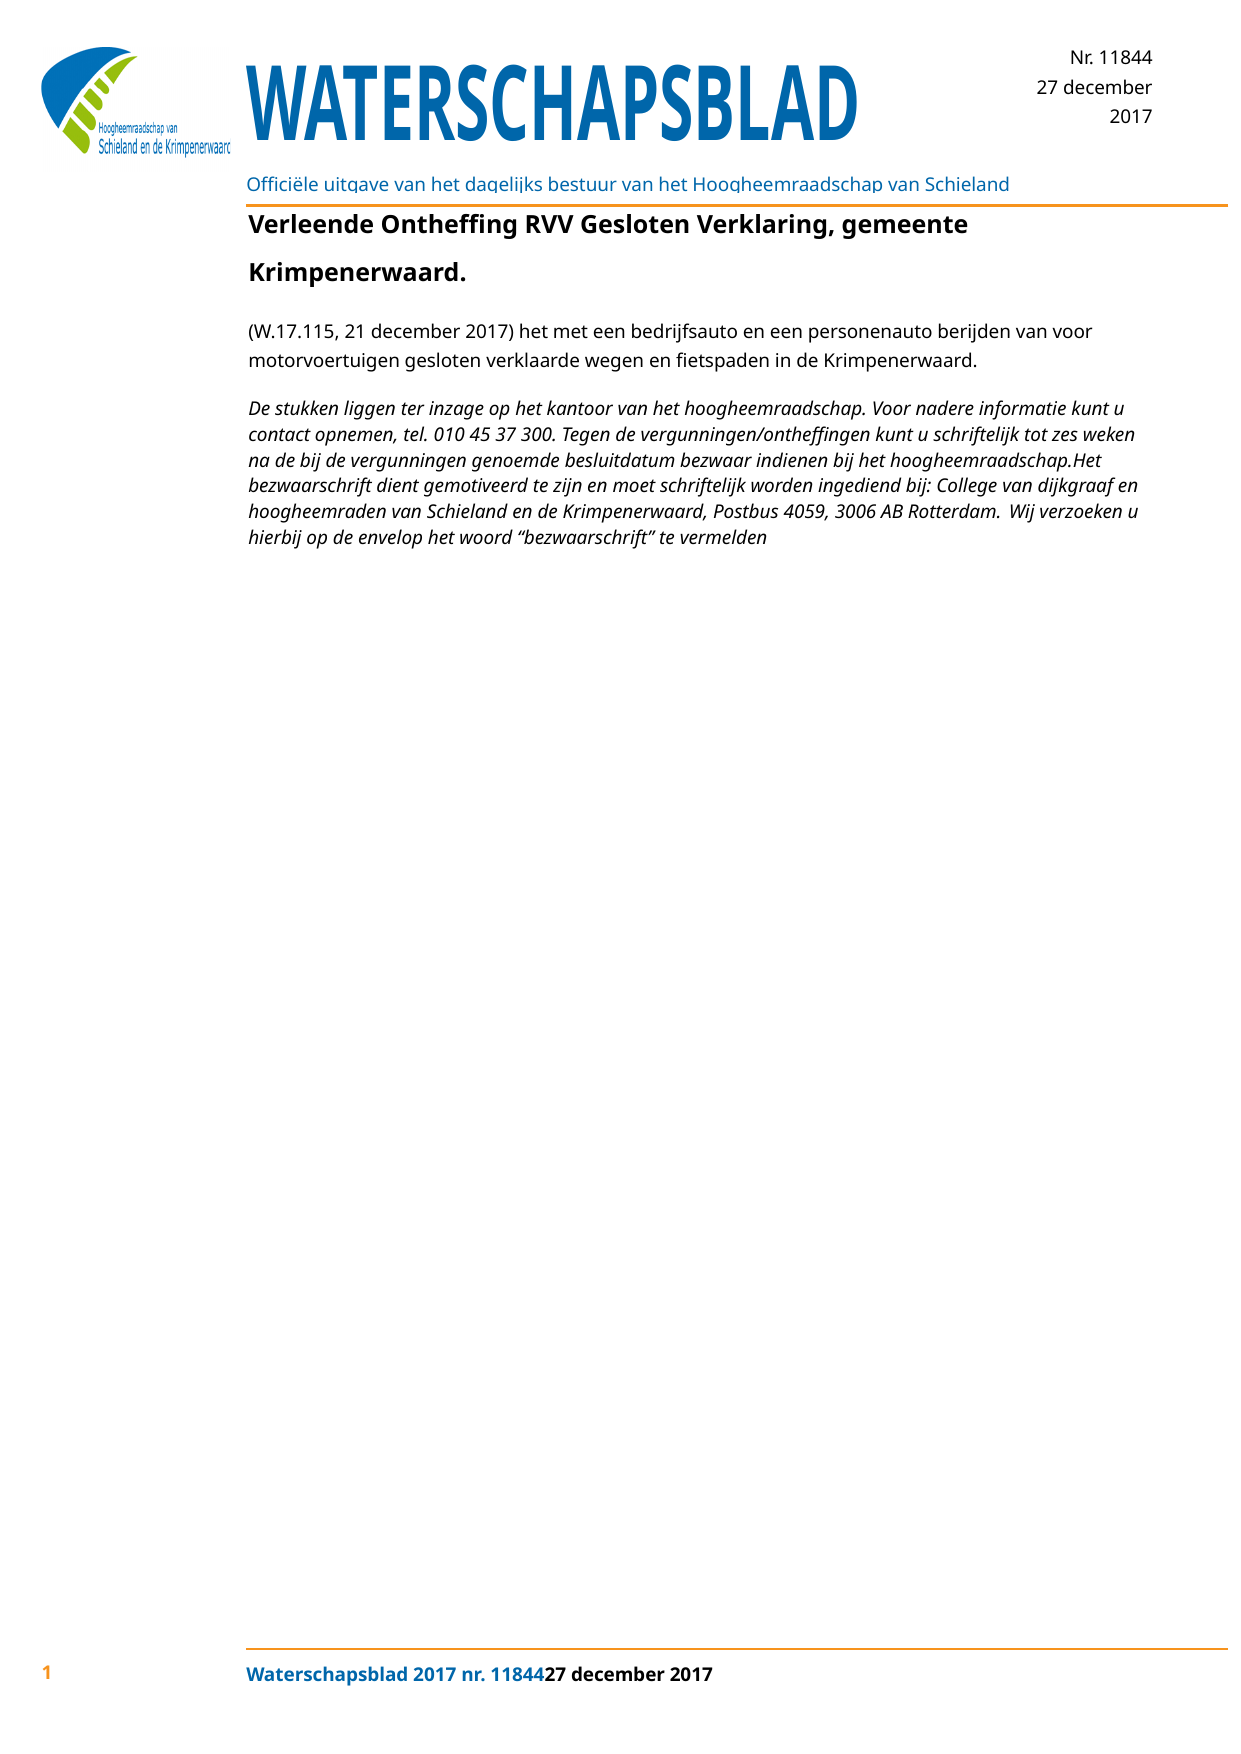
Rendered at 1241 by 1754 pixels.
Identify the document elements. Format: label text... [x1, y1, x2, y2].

text (W.17.115, 21 december 2017) het met een bedrijfsauto en een personenauto berijden van voor motorvoertuigen gesloten verklaarde wegen en fietspaden in de Krimpenerwaard. [248, 318, 1152, 373]
text De stukken liggen ter inzage op het kantoor van het hoogheemraadschap. Voor nadere informatie kunt u contact opnemen, tel. 010 45 37 300. Tegen de vergunningen/ontheffingen kunt u schriftelijk tot zes weken na de bij de vergunningen genoemde besluitdatum bezwaar indienen bij het hoogheemraadschap.Het bezwaarschrift dient gemotiveerd te zijn en moet schriftelijk worden ingediend bij: College van dijkgraaf en hoogheemraden van Schieland en de Krimpenerwaard, Postbus 4059, 3006 AB Rotterdam. Wij verzoeken u hierbij op de envelop het woord “bezwaarschrift” te vermelden [248, 395, 1152, 550]
picture [41, 47, 231, 172]
text Verleende Ontheffing RVV Gesloten Verklaring, gemeente Krimpenerwaard. [248, 207, 1152, 288]
